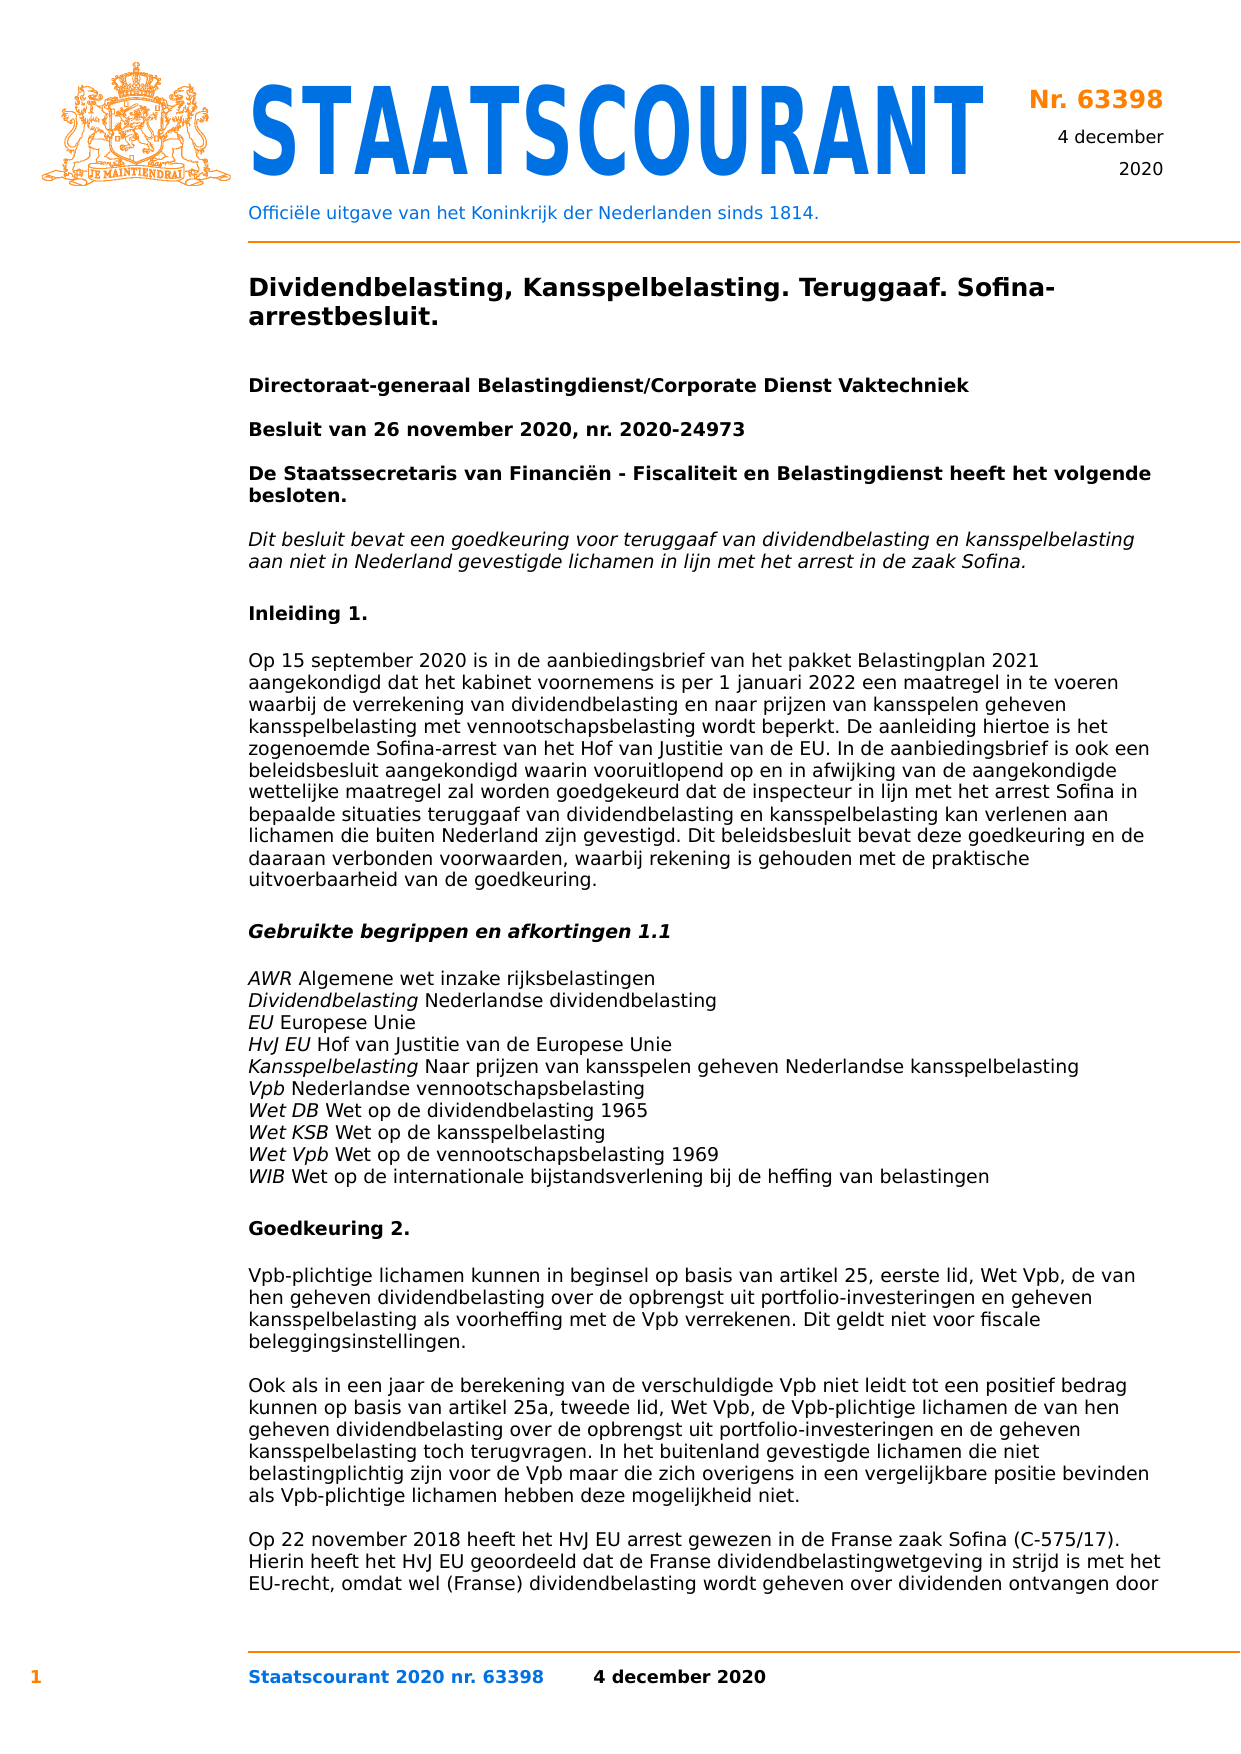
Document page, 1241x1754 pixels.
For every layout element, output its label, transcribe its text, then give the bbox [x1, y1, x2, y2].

text Op 22 november 2018 heeft het HvJ EU arrest gewezen in de Franse zaak Sofina (C-575/17). Hierin heeft het HvJ EU geoordeeld dat de Franse dividendbelastingwetgeving in strijd is met het EU-recht, omdat wel (Franse) dividendbelasting wordt geheven over dividenden ontvangen door [248, 1529, 1163, 1594]
text Vpb Nederlandse vennootschapsbelasting [248, 1078, 1163, 1100]
text EU Europese Unie [248, 1012, 1163, 1034]
subtitle Inleiding 1. [248, 603, 1163, 624]
text Op 15 september 2020 is in de aanbiedingsbrief van het pakket Belastingplan 2021 aangekondigd dat het kabinet voornemens is per 1 januari 2022 een maatregel in te voeren waarbij de verrekening van dividendbelasting en naar prijzen van kansspelen geheven kansspelbelasting met vennootschapsbelasting wordt beperkt. De aanleiding hiertoe is het zogenoemde Sofina-arrest van het Hof van Justitie van de EU. In de aanbiedingsbrief is ook een beleidsbesluit aangekondigd waarin vooruitlopend op en in afwijking van de aangekondigde wettelijke maatregel zal worden goedgekeurd dat de inspecteur in lijn met het arrest Sofina in bepaalde situaties teruggaaf van dividendbelasting en kansspelbelasting kan verlenen aan lichamen die buiten Nederland zijn gevestigd. Dit beleidsbesluit bevat deze goedkeuring en de daaraan verbonden voorwaarden, waarbij rekening is gehouden met de praktische uitvoerbaarheid van de goedkeuring. [248, 649, 1163, 891]
table_header STAATSCOURANT [248, 62, 998, 203]
text HvJ EU Hof van Justitie van de Europese Unie [248, 1034, 1163, 1056]
table_cell Officiële uitgave van het Koninkrijk der Nederlanden sinds 1814. [248, 203, 1240, 241]
text Dit besluit bevat een goedkeuring voor teruggaaf van dividendbelasting en kansspelbelasting aan niet in Nederland gevestigde lichamen in lijn met het arrest in de zaak Sofina. [248, 529, 1163, 573]
text AWR Algemene wet inzake rijksbelastingen [248, 968, 1163, 990]
text Wet DB Wet op de dividendbelasting 1965 [248, 1100, 1163, 1122]
text Ook als in een jaar de berekening van de verschuldigde Vpb niet leidt tot een positief bedrag kunnen op basis van artikel 25a, tweede lid, Wet Vpb, de Vpb-plichtige lichamen de van hen geheven dividendbelasting over de opbrengst uit portfolio-investeringen en de geheven kansspelbelasting toch terugvragen. In het buitenland gevestigde lichamen die niet belastingplichtig zijn voor de Vpb maar die zich overigens in een vergelijkbare positie bevinden als Vpb-plichtige lichamen hebben deze mogelijkheid niet. [248, 1375, 1163, 1507]
text Besluit van 26 november 2020, nr. 2020-24973 [248, 419, 1163, 441]
text De Staatssecretaris van Financiën - Fiscaliteit en Belastingdienst heeft het volgende besloten. [248, 463, 1163, 507]
text Kansspelbelasting Naar prijzen van kansspelen geheven Nederlandse kansspelbelasting [248, 1056, 1163, 1078]
picture [41, 62, 231, 186]
subtitle Gebruikte begrippen en afkortingen 1.1 [248, 921, 1163, 943]
text WIB Wet op de internationale bijstandsverlening bij de heffing van belastingen [248, 1166, 1163, 1188]
text Wet Vpb Wet op de vennootschapsbelasting 1969 [248, 1144, 1163, 1166]
text Directoraat-generaal Belastingdienst/Corporate Dienst Vaktechniek [248, 375, 1163, 397]
subtitle Goedkeuring 2. [248, 1218, 1163, 1240]
table_header [25, 62, 248, 241]
text Dividendbelasting Nederlandse dividendbelasting [248, 990, 1163, 1012]
text Vpb-plichtige lichamen kunnen in beginsel op basis van artikel 25, eerste lid, Wet Vpb, de van hen geheven dividendbelasting over de opbrengst uit portfolio-investeringen en geheven kansspelbelasting als voorheffing met de Vpb verrekenen. Dit geldt niet voor fiscale beleggingsinstellingen. [248, 1265, 1163, 1353]
subtitle Dividendbelasting, Kansspelbelasting. Teruggaaf. Sofina-arrestbesluit. [248, 273, 1163, 331]
table_header Nr. 63398 [998, 62, 1240, 121]
text Wet KSB Wet op de kansspelbelasting [248, 1122, 1163, 1144]
table_cell 4 december [998, 121, 1240, 153]
table_cell 2020 [998, 153, 1240, 203]
